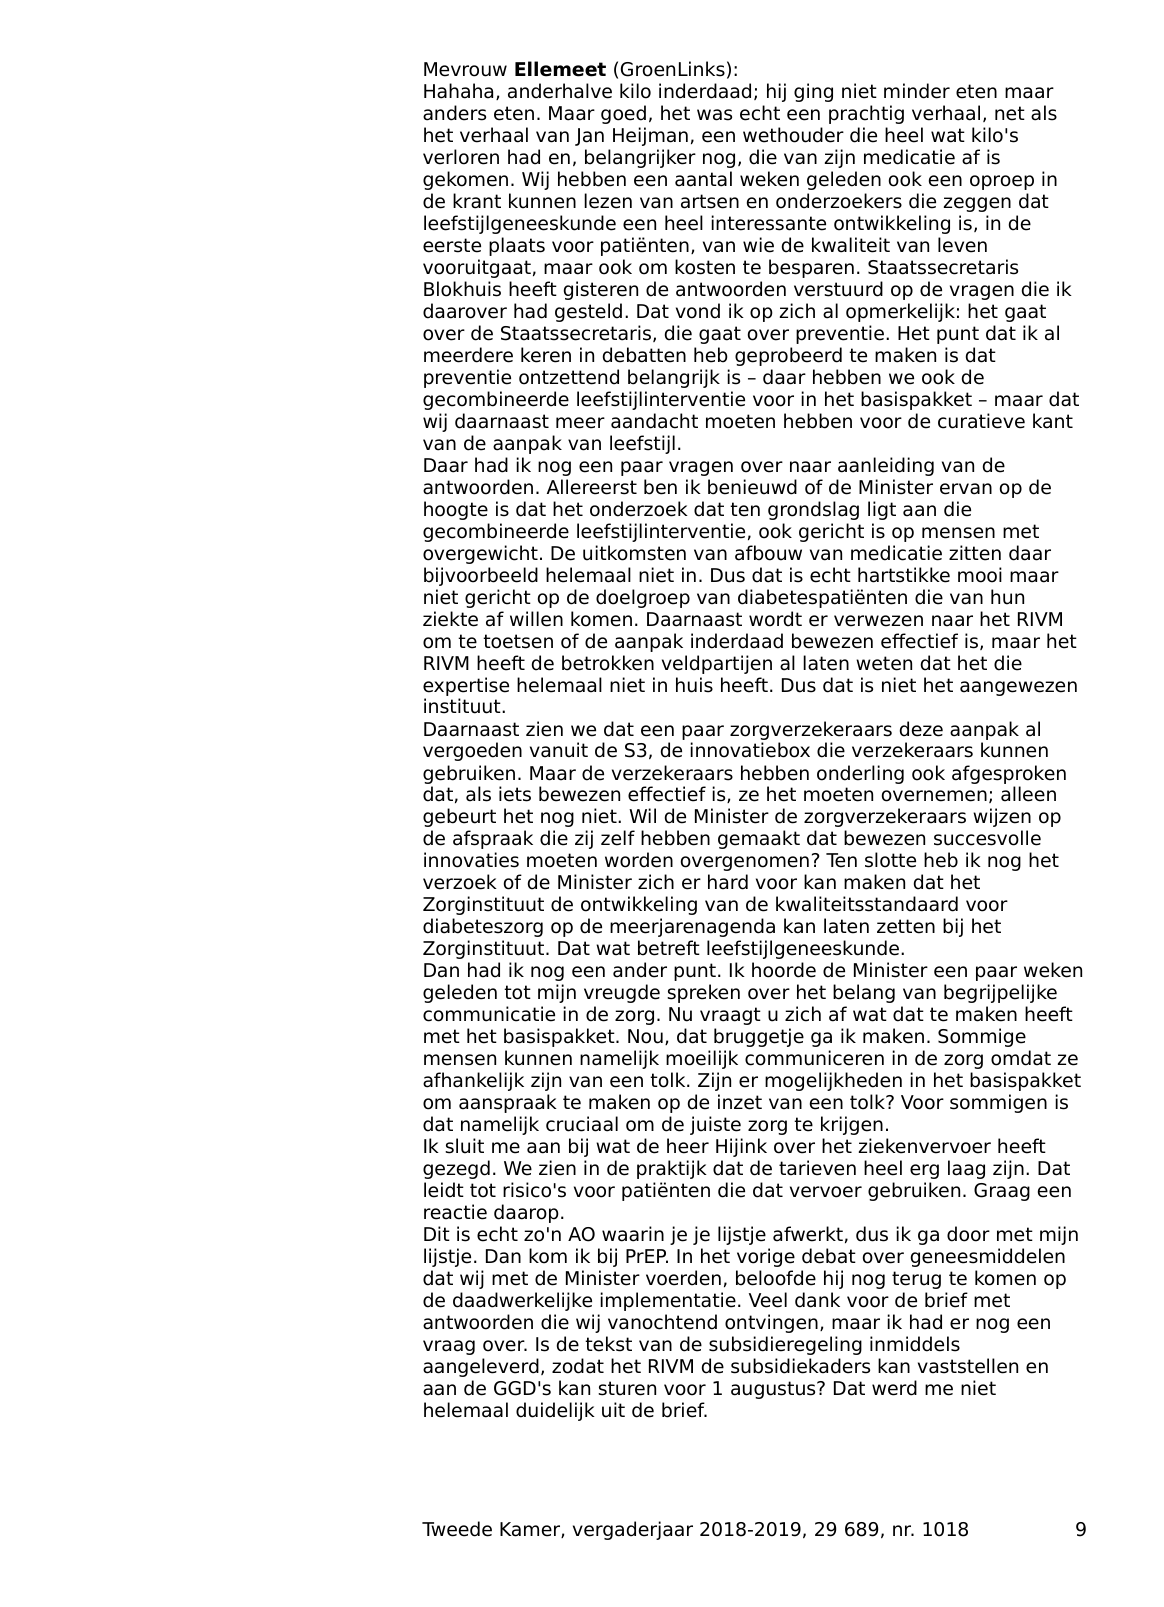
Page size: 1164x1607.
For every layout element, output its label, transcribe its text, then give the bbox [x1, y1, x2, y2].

text Mevrouw Ellemeet (GroenLinks): [422, 59, 1087, 81]
text Dan had ik nog een ander punt. Ik hoorde de Minister een paar weken geleden tot mijn vreugde spreken over het belang van begrijpelijke communicatie in de zorg. Nu vraagt u zich af wat dat te maken heeft met het basispakket. Nou, dat bruggetje ga ik maken. Sommige mensen kunnen namelijk moeilijk communiceren in de zorg omdat ze afhankelijk zijn van een tolk. Zijn er mogelijkheden in het basispakket om aanspraak te maken op de inzet van een tolk? Voor sommigen is dat namelijk cruciaal om de juiste zorg te krijgen. [422, 960, 1087, 1136]
text Daar had ik nog een paar vragen over naar aanleiding van de antwoorden. Allereerst ben ik benieuwd of de Minister ervan op de hoogte is dat het onderzoek dat ten grondslag ligt aan die gecombineerde leefstijlinterventie, ook gericht is op mensen met overgewicht. De uitkomsten van afbouw van medicatie zitten daar bijvoorbeeld helemaal niet in. Dus dat is echt hartstikke mooi maar niet gericht op de doelgroep van diabetespatiënten die van hun ziekte af willen komen. Daarnaast wordt er verwezen naar het RIVM om te toetsen of de aanpak inderdaad bewezen effectief is, maar het RIVM heeft de betrokken veldpartijen al laten weten dat het die expertise helemaal niet in huis heeft. Dus dat is niet het aangewezen instituut. [422, 455, 1087, 718]
text Ik sluit me aan bij wat de heer Hijink over het ziekenvervoer heeft gezegd. We zien in de praktijk dat de tarieven heel erg laag zijn. Dat leidt tot risico's voor patiënten die dat vervoer gebruiken. Graag een reactie daarop. [422, 1136, 1087, 1224]
text Daarnaast zien we dat een paar zorgverzekeraars deze aanpak al vergoeden vanuit de S3, de innovatiebox die verzekeraars kunnen gebruiken. Maar de verzekeraars hebben onderling ook afgesproken dat, als iets bewezen effectief is, ze het moeten overnemen; alleen gebeurt het nog niet. Wil de Minister de zorgverzekeraars wijzen op de afspraak die zij zelf hebben gemaakt dat bewezen succesvolle innovaties moeten worden overgenomen? Ten slotte heb ik nog het verzoek of de Minister zich er hard voor kan maken dat het Zorginstituut de ontwikkeling van de kwaliteitsstandaard voor diabeteszorg op de meerjarenagenda kan laten zetten bij het Zorginstituut. Dat wat betreft leefstijlgeneeskunde. [422, 718, 1087, 960]
text Hahaha, anderhalve kilo inderdaad; hij ging niet minder eten maar anders eten. Maar goed, het was echt een prachtig verhaal, net als het verhaal van Jan Heijman, een wethouder die heel wat kilo's verloren had en, belangrijker nog, die van zijn medicatie af is gekomen. Wij hebben een aantal weken geleden ook een oproep in de krant kunnen lezen van artsen en onderzoekers die zeggen dat leefstijlgeneeskunde een heel interessante ontwikkeling is, in de eerste plaats voor patiënten, van wie de kwaliteit van leven vooruitgaat, maar ook om kosten te besparen. Staatssecretaris Blokhuis heeft gisteren de antwoorden verstuurd op de vragen die ik daarover had gesteld. Dat vond ik op zich al opmerkelijk: het gaat over de Staatssecretaris, die gaat over preventie. Het punt dat ik al meerdere keren in debatten heb geprobeerd te maken is dat preventie ontzettend belangrijk is – daar hebben we ook de gecombineerde leefstijlinterventie voor in het basispakket – maar dat wij daarnaast meer aandacht moeten hebben voor de curatieve kant van de aanpak van leefstijl. [422, 81, 1087, 455]
text Dit is echt zo'n AO waarin je je lijstje afwerkt, dus ik ga door met mijn lijstje. Dan kom ik bij PrEP. In het vorige debat over geneesmiddelen dat wij met de Minister voerden, beloofde hij nog terug te komen op de daadwerkelijke implementatie. Veel dank voor de brief met antwoorden die wij vanochtend ontvingen, maar ik had er nog een vraag over. Is de tekst van de subsidieregeling inmiddels aangeleverd, zodat het RIVM de subsidiekaders kan vaststellen en aan de GGD's kan sturen voor 1 augustus? Dat werd me niet helemaal duidelijk uit de brief. [422, 1224, 1087, 1422]
